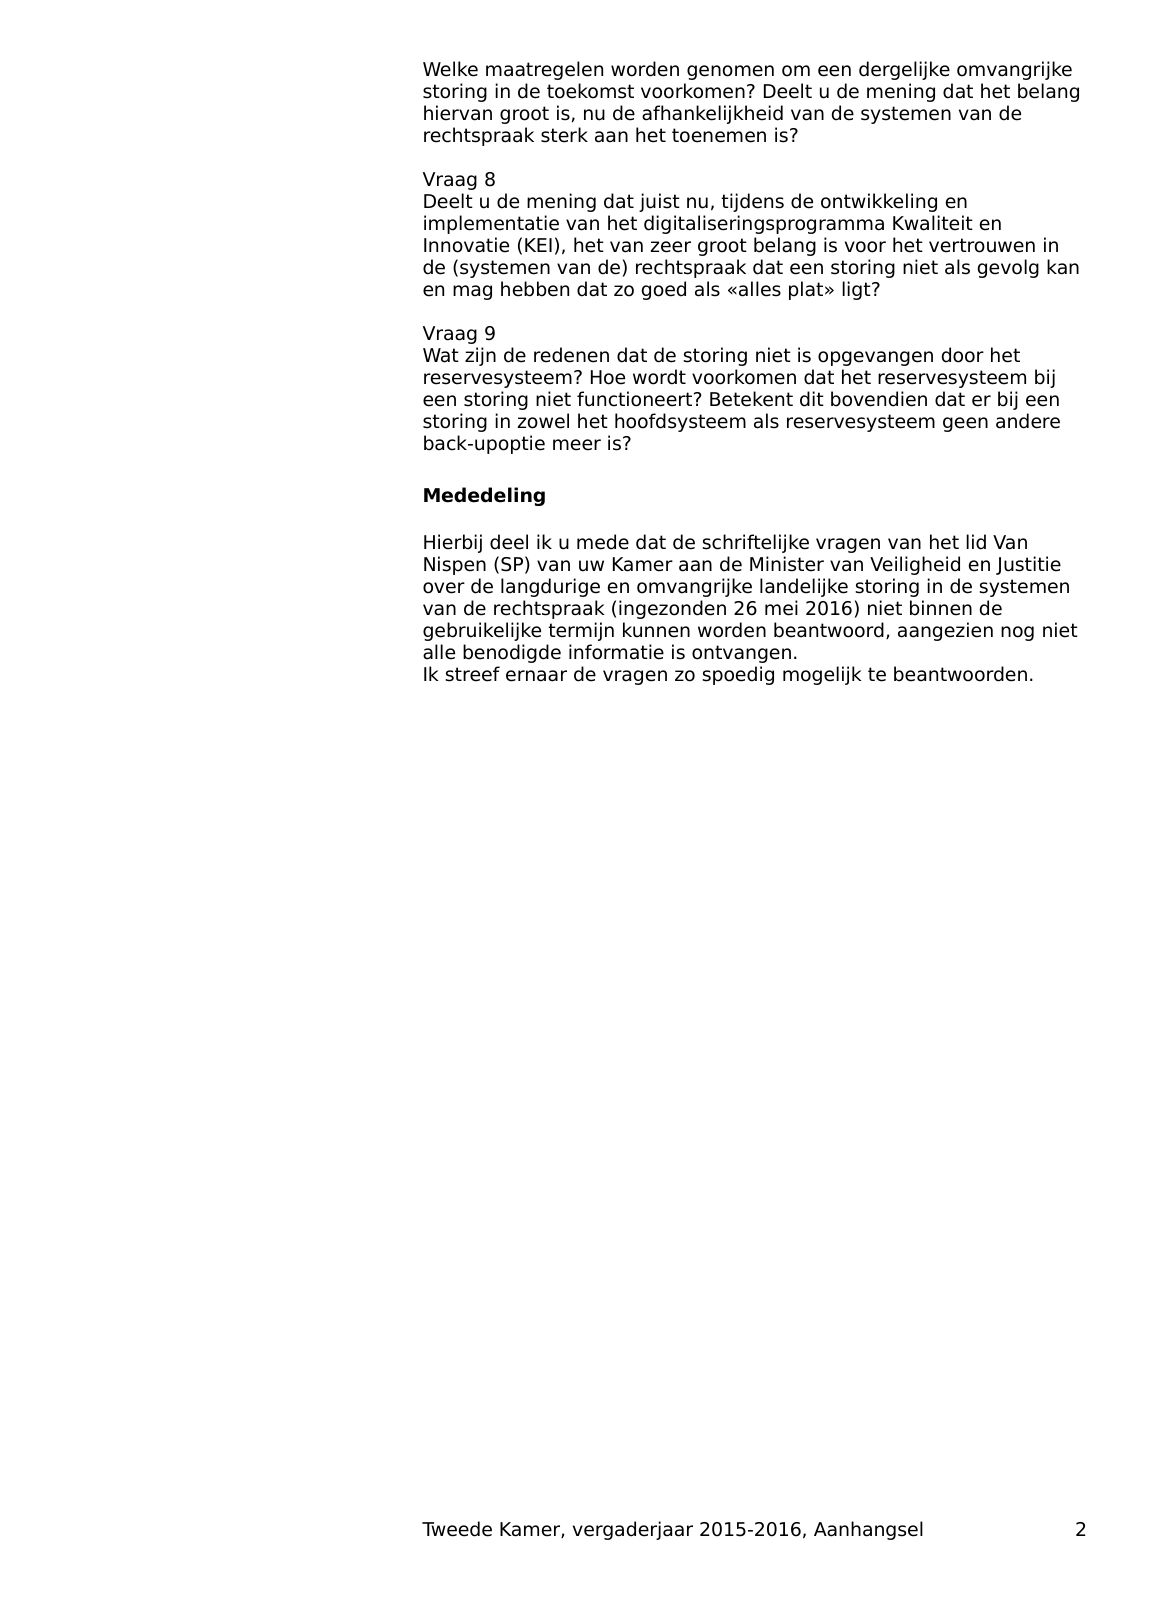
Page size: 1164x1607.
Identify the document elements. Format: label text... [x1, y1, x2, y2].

text Vraag 9 [422, 323, 1087, 345]
text Vraag 8 [422, 169, 1087, 191]
text Deelt u de mening dat juist nu, tijdens de ontwikkeling en implementatie van het digitaliseringsprogramma Kwaliteit en Innovatie (KEI), het van zeer groot belang is voor het vertrouwen in de (systemen van de) rechtspraak dat een storing niet als gevolg kan en mag hebben dat zo goed als «alles plat» ligt? [422, 191, 1087, 301]
text Ik streef ernaar de vragen zo spoedig mogelijk te beantwoorden. [422, 664, 1087, 686]
text Welke maatregelen worden genomen om een dergelijke omvangrijke storing in de toekomst voorkomen? Deelt u de mening dat het belang hiervan groot is, nu de afhankelijkheid van de systemen van de rechtspraak sterk aan het toenemen is? [422, 59, 1087, 147]
text Wat zijn de redenen dat de storing niet is opgevangen door het reservesysteem? Hoe wordt voorkomen dat het reservesysteem bij een storing niet functioneert? Betekent dit bovendien dat er bij een storing in zowel het hoofdsysteem als reservesysteem geen andere back-upoptie meer is? [422, 345, 1087, 455]
text Hierbij deel ik u mede dat de schriftelijke vragen van het lid Van Nispen (SP) van uw Kamer aan de Minister van Veiligheid en Justitie over de langdurige en omvangrijke landelijke storing in de systemen van de rechtspraak (ingezonden 26 mei 2016) niet binnen de gebruikelijke termijn kunnen worden beantwoord, aangezien nog niet alle benodigde informatie is ontvangen. [422, 532, 1087, 664]
subtitle Mededeling [422, 485, 1087, 507]
